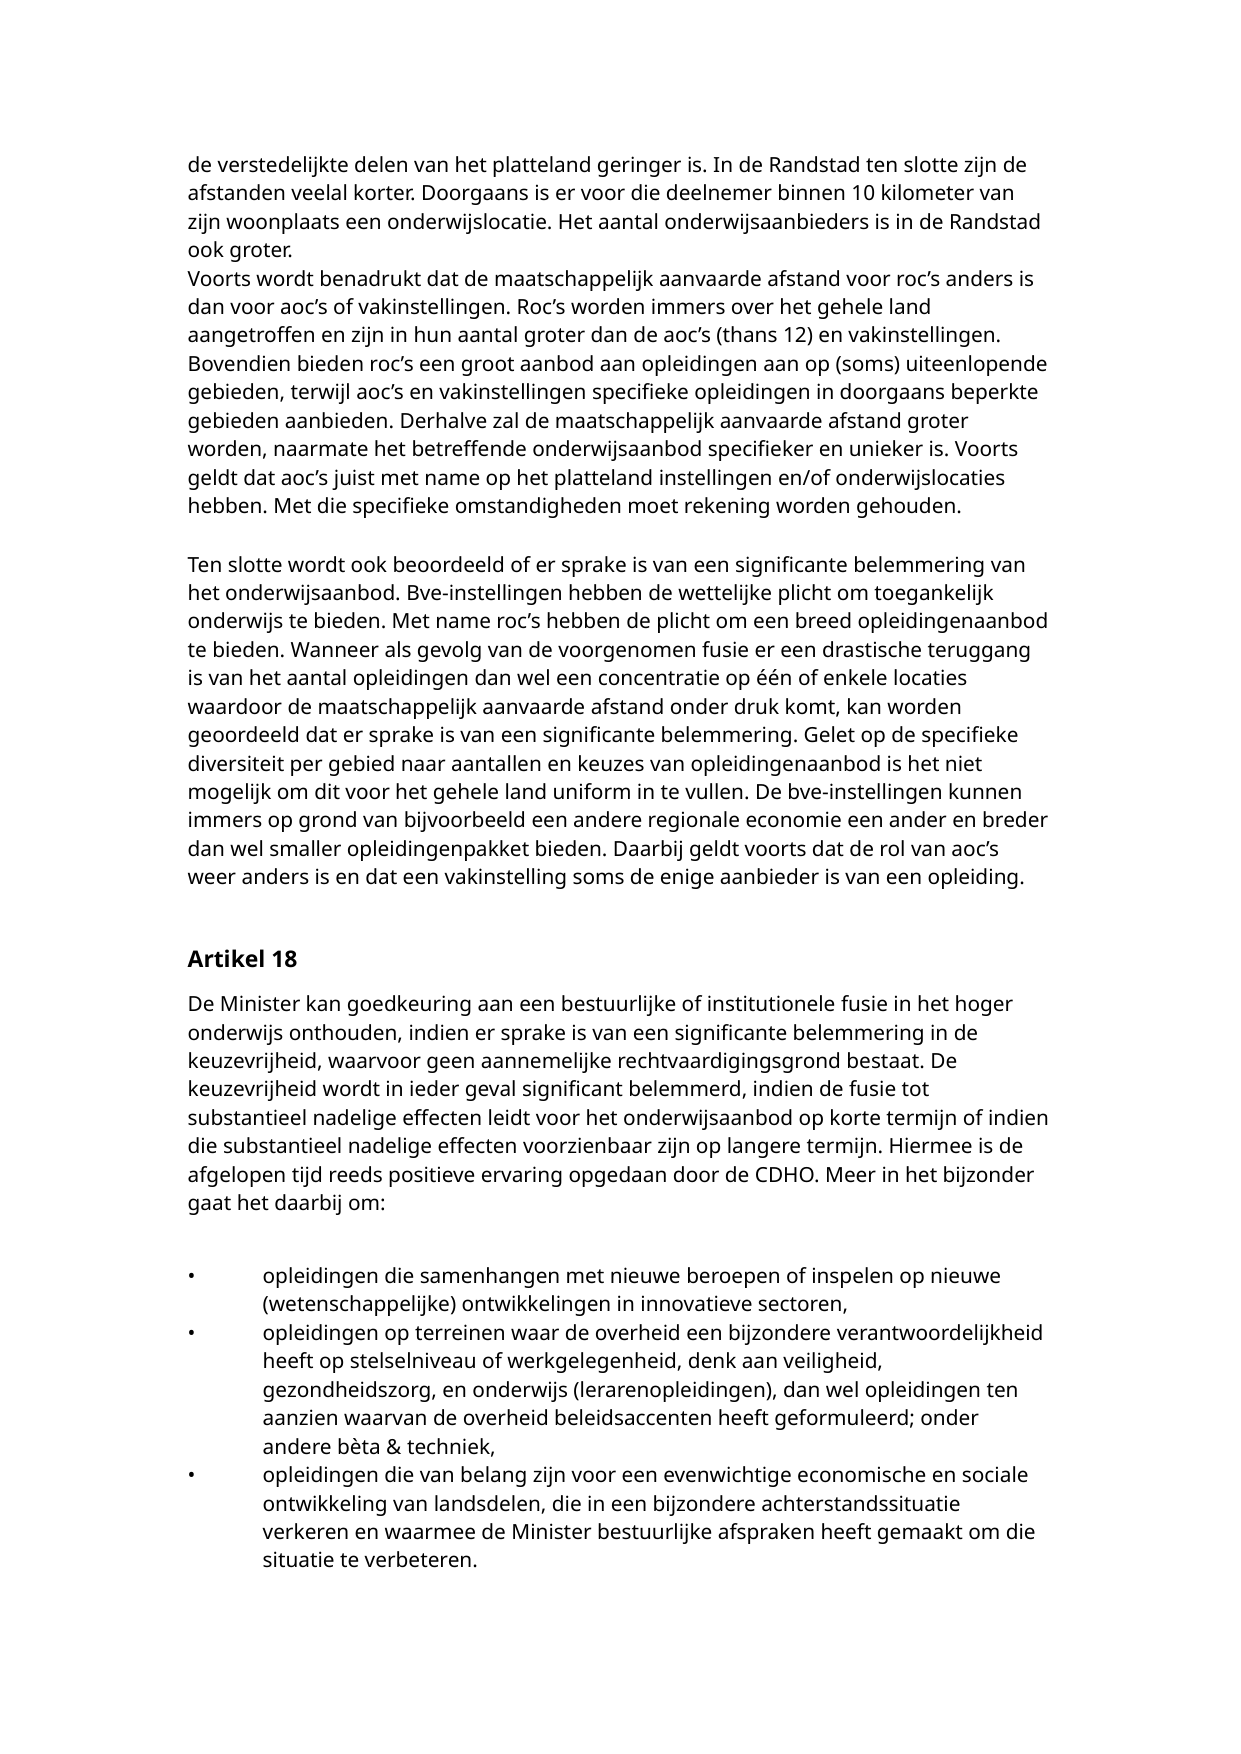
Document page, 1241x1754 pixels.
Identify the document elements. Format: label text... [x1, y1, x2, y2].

text Ten slotte wordt ook beoordeeld of er sprake is van een significante belemmering van het onderwijsaanbod. Bve-instellingen hebben de wettelijke plicht om toegankelijk onderwijs te bieden. Met name roc’s hebben de plicht om een breed opleidingenaanbod te bieden. Wanneer als gevolg van de voorgenomen fusie er een drastische teruggang is van het aantal opleidingen dan wel een concentratie op één of enkele locaties waardoor de maatschappelijk aanvaarde afstand onder druk komt, kan worden geoordeeld dat er sprake is van een significante belemmering. Gelet op de specifieke diversiteit per gebied naar aantallen en keuzes van opleidingenaanbod is het niet mogelijk om dit voor het gehele land uniform in te vullen. De bve-instellingen kunnen immers op grond van bijvoorbeeld een andere regionale economie een ander en breder dan wel smaller opleidingenpakket bieden. Daarbij geldt voorts dat de rol van aoc’s weer anders is en dat een vakinstelling soms de enige aanbieder is van een opleiding. [187, 550, 1053, 891]
text Voorts wordt benadrukt dat de maatschappelijk aanvaarde afstand voor roc’s anders is dan voor aoc’s of vakinstellingen. Roc’s worden immers over het gehele land aangetroffen en zijn in hun aantal groter dan de aoc’s (thans 12) en vakinstellingen. Bovendien bieden roc’s een groot aanbod aan opleidingen aan op (soms) uiteenlopende gebieden, terwijl aoc’s en vakinstellingen specifieke opleidingen in doorgaans beperkte gebieden aanbieden. Derhalve zal de maatschappelijk aanvaarde afstand groter worden, naarmate het betreffende onderwijsaanbod specifieker en unieker is. Voorts geldt dat aoc’s juist met name op het platteland instellingen en/of onderwijslocaties hebben. Met die specifieke omstandigheden moet rekening worden gehouden. [187, 264, 1053, 520]
list opleidingen die samenhangen met nieuwe beroepen of inspelen op nieuwe (wetenschappelijke) ontwikkelingen in innovatieve sectoren, [187, 1261, 1053, 1318]
list opleidingen die van belang zijn voor een evenwichtige economische en sociale ontwikkeling van landsdelen, die in een bijzondere achterstandssituatie verkeren en waarmee de Minister bestuurlijke afspraken heeft gemaakt om die situatie te verbeteren. [187, 1460, 1053, 1574]
text de verstedelijkte delen van het platteland geringer is. In de Randstad ten slotte zijn de afstanden veelal korter. Doorgaans is er voor die deelnemer binnen 10 kilometer van zijn woonplaats een onderwijslocatie. Het aantal onderwijsaanbieders is in de Randstad ook groter. [187, 150, 1053, 264]
list opleidingen op terreinen waar de overheid een bijzondere verantwoordelijkheid heeft op stelselniveau of werkgelegenheid, denk aan veiligheid, gezondheidszorg, en onderwijs (lerarenopleidingen), dan wel opleidingen ten aanzien waarvan de overheid beleidsaccenten heeft geformuleerd; onder andere bèta & techniek, [187, 1318, 1053, 1460]
subtitle Artikel 18 [187, 943, 1053, 974]
text De Minister kan goedkeuring aan een bestuurlijke of institutionele fusie in het hoger onderwijs onthouden, indien er sprake is van een significante belemmering in de keuzevrijheid, waarvoor geen aannemelijke rechtvaardigingsgrond bestaat. De keuzevrijheid wordt in ieder geval significant belemmerd, indien de fusie tot substantieel nadelige effecten leidt voor het onderwijsaanbod op korte termijn of indien die substantieel nadelige effecten voorzienbaar zijn op langere termijn. Hiermee is de afgelopen tijd reeds positieve ervaring opgedaan door de CDHO. Meer in het bijzonder gaat het daarbij om: [187, 989, 1053, 1217]
